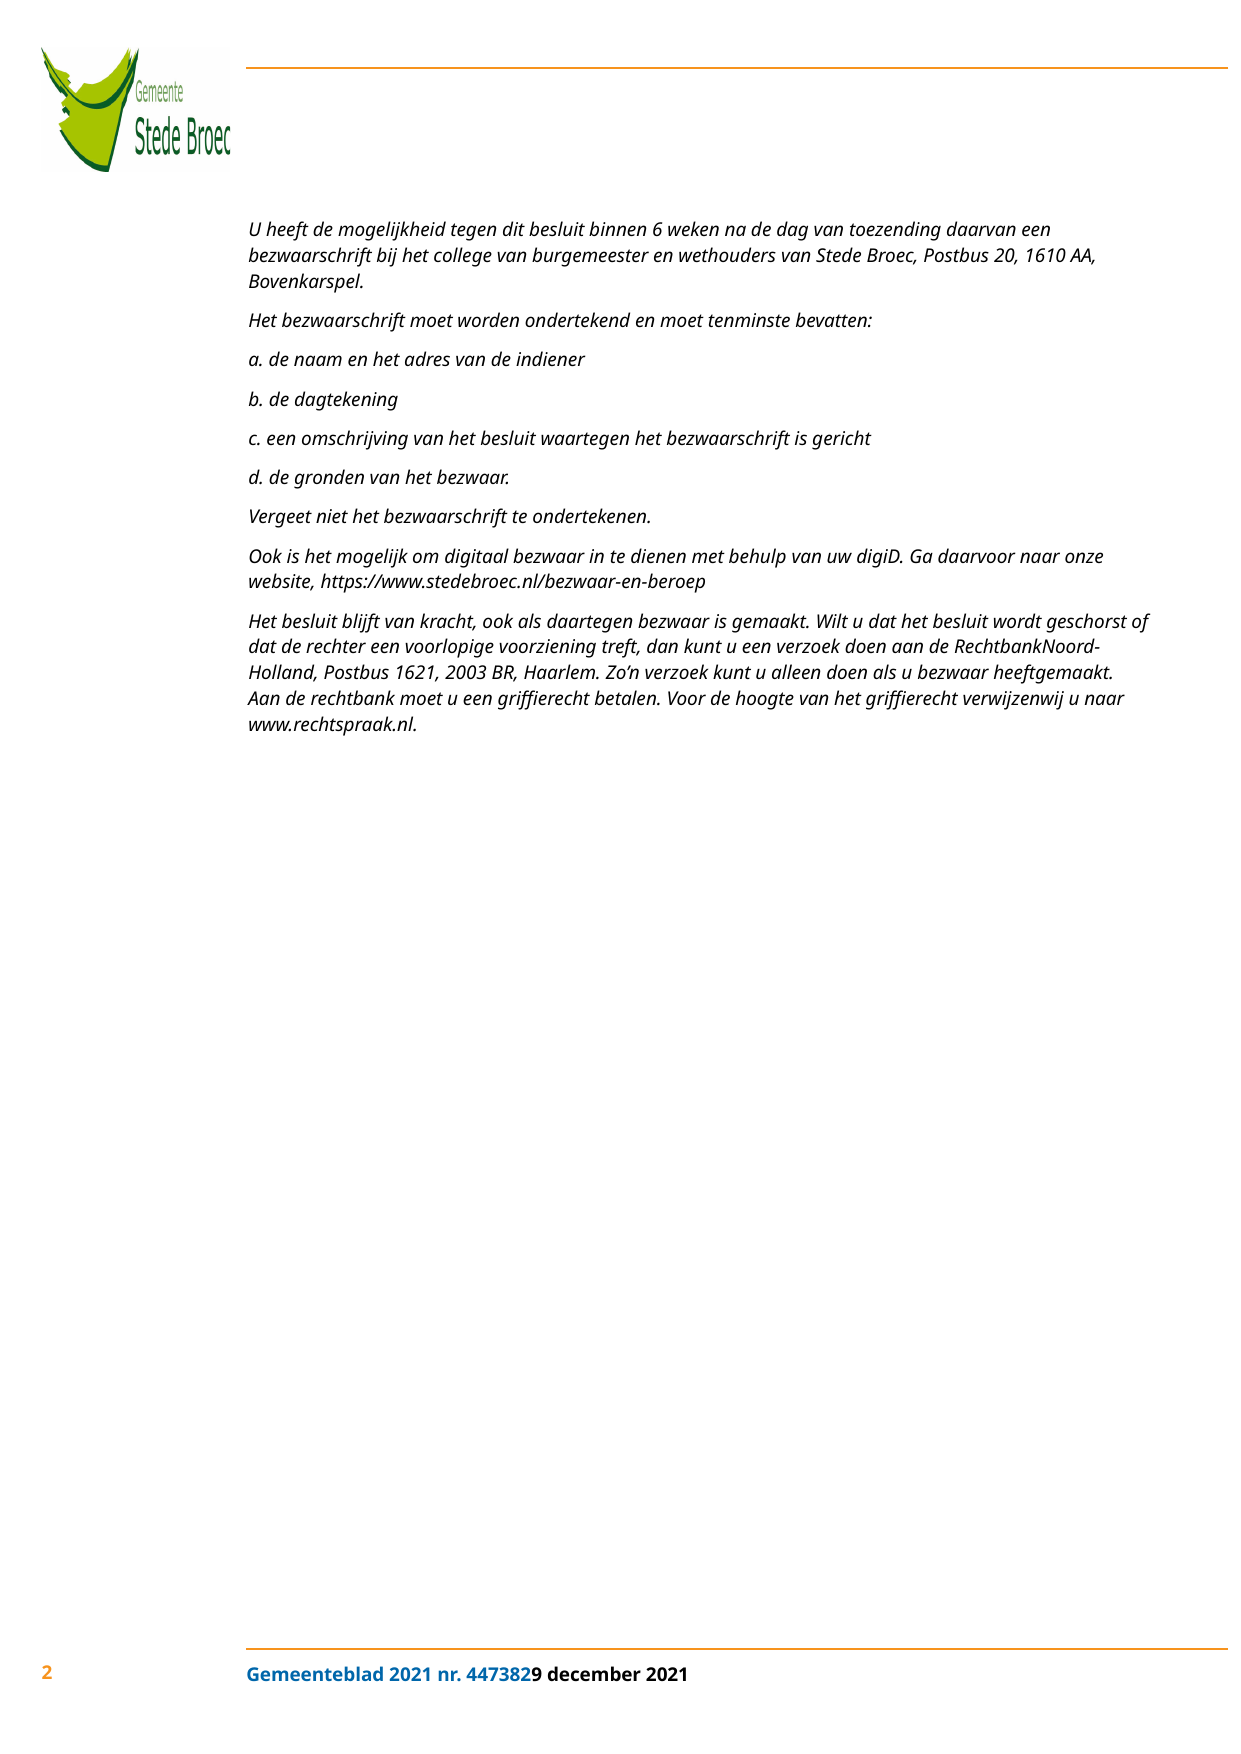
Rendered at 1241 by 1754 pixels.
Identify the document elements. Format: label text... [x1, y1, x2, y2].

text U heeft de mogelijkheid tegen dit besluit binnen 6 weken na de dag van toezending daarvan een bezwaarschrift bij het college van burgemeester en wethouders van Stede Broec, Postbus 20, 1610 AA, Bovenkarspel. [248, 217, 1152, 294]
picture [41, 47, 231, 172]
text Het bezwaarschrift moet worden ondertekend en moet tenminste bevatten: [248, 307, 1152, 333]
text Ook is het mogelijk om digitaal bezwaar in te dienen met behulp van uw digiD. Ga daarvoor naar onze website, https://www.stedebroec.nl/bezwaar-en-beroep [248, 543, 1152, 594]
text d. de gronden van het bezwaar. [248, 464, 1152, 490]
text Vergeet niet het bezwaarschrift te ondertekenen. [248, 504, 1152, 529]
text c. een omschrijving van het besluit waartegen het bezwaarschrift is gericht [248, 425, 1152, 451]
text a. de naam en het adres van de indiener [248, 347, 1152, 372]
text b. de dagtekening [248, 386, 1152, 412]
text Het besluit blijft van kracht, ook als daartegen bezwaar is gemaakt. Wilt u dat het besluit wordt geschorst of dat de rechter een voorlopige voorziening treft, dan kunt u een verzoek doen aan de RechtbankNoord-Holland, Postbus 1621, 2003 BR, Haarlem. Zo’n verzoek kunt u alleen doen als u bezwaar heeftgemaakt. Aan de rechtbank moet u een griffierecht betalen. Voor de hoogte van het griffierecht verwijzenwij u naar www.rechtspraak.nl. [248, 608, 1152, 737]
